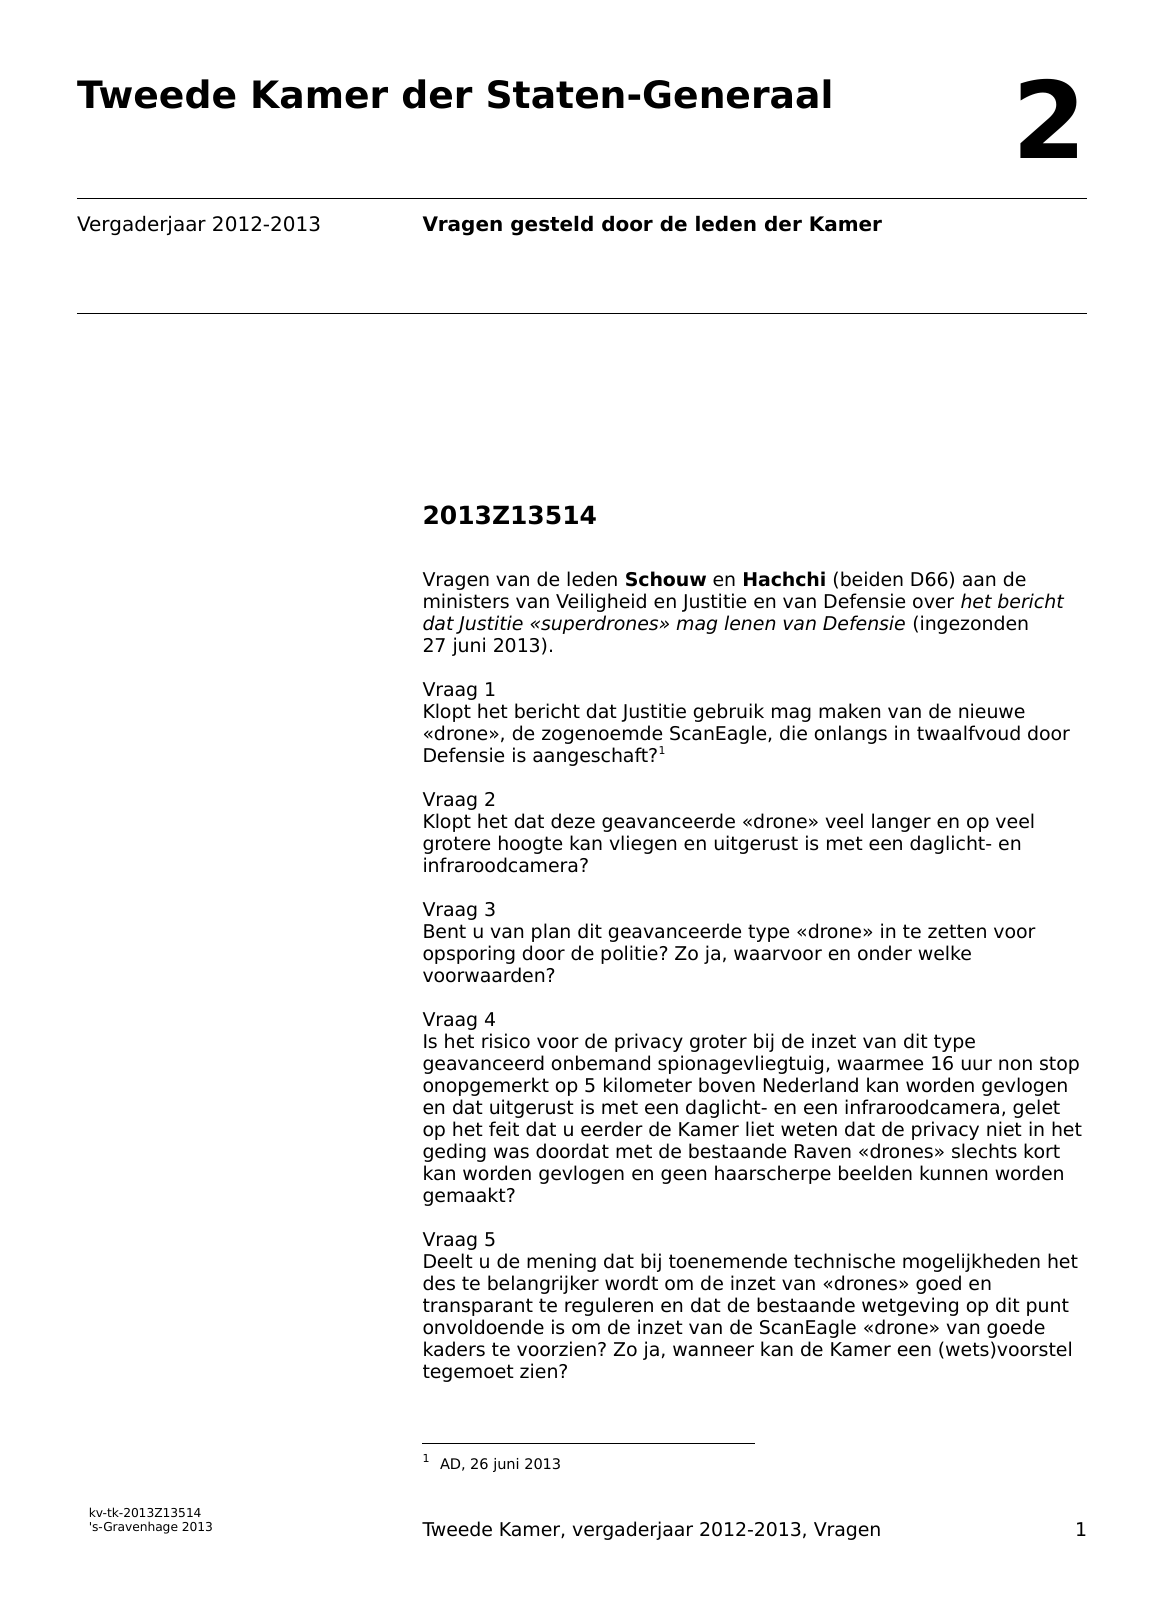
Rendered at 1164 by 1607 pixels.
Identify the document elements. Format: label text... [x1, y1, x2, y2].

text Is het risico voor de privacy groter bij de inzet van dit type geavanceerd onbemand spionagevliegtuig, waarmee 16 uur non stop onopgemerkt op 5 kilometer boven Nederland kan worden gevlogen en dat uitgerust is met een daglicht- en een infraroodcamera, gelet op het feit dat u eerder de Kamer liet weten dat de privacy niet in het geding was doordat met de bestaande Raven «drones» slechts kort kan worden gevlogen en geen haarscherpe beelden kunnen worden gemaakt? [422, 1031, 1087, 1207]
table_cell Vragen gesteld door de leden der Kamer [422, 199, 1087, 313]
text Deelt u de mening dat bij toenemende technische mogelijkheden het des te belangrijker wordt om de inzet van «drones» goed en transparant te reguleren en dat de bestaande wetgeving op dit punt onvoldoende is om de inzet van de ScanEagle «drone» van goede kaders te voorzien? Zo ja, wanneer kan de Kamer een (wets)voorstel tegemoet zien? [422, 1251, 1087, 1383]
text Bent u van plan dit geavanceerde type «drone» in te zetten voor opsporing door de politie? Zo ja, waarvoor en onder welke voorwaarden? [422, 921, 1087, 987]
text 's-Gravenhage 2013 [88, 1520, 323, 1534]
text Vraag 4 [422, 1009, 1087, 1031]
text Klopt het bericht dat Justitie gebruik mag maken van de nieuwe «drone», de zogenoemde ScanEagle, die onlangs in twaalfvoud door Defensie is aangeschaft? [422, 701, 1087, 767]
text AD, 26 juni 2013 [422, 1452, 1087, 1474]
text Vraag 5 [422, 1229, 1087, 1251]
table_header 2 [886, 59, 1087, 198]
text Vragen van de leden Schouw en Hachchi (beiden D66) aan de ministers van Veiligheid en Justitie en van Defensie over het bericht dat Justitie «superdrones» mag lenen van Defensie (ingezonden 27 juni 2013). [422, 569, 1087, 657]
text Vraag 3 [422, 899, 1087, 921]
table_header Tweede Kamer der Staten-Generaal [77, 59, 886, 198]
text 2013Z13514 [422, 501, 1087, 531]
text Vraag 2 [422, 789, 1087, 811]
text Vraag 1 [422, 679, 1087, 701]
text Klopt het dat deze geavanceerde «drone» veel langer en op veel grotere hoogte kan vliegen en uitgerust is met een daglicht- en infraroodcamera? [422, 811, 1087, 877]
table_cell Vergaderjaar 2012-2013 [77, 199, 422, 313]
text kv-tk-2013Z13514 [88, 1506, 323, 1520]
